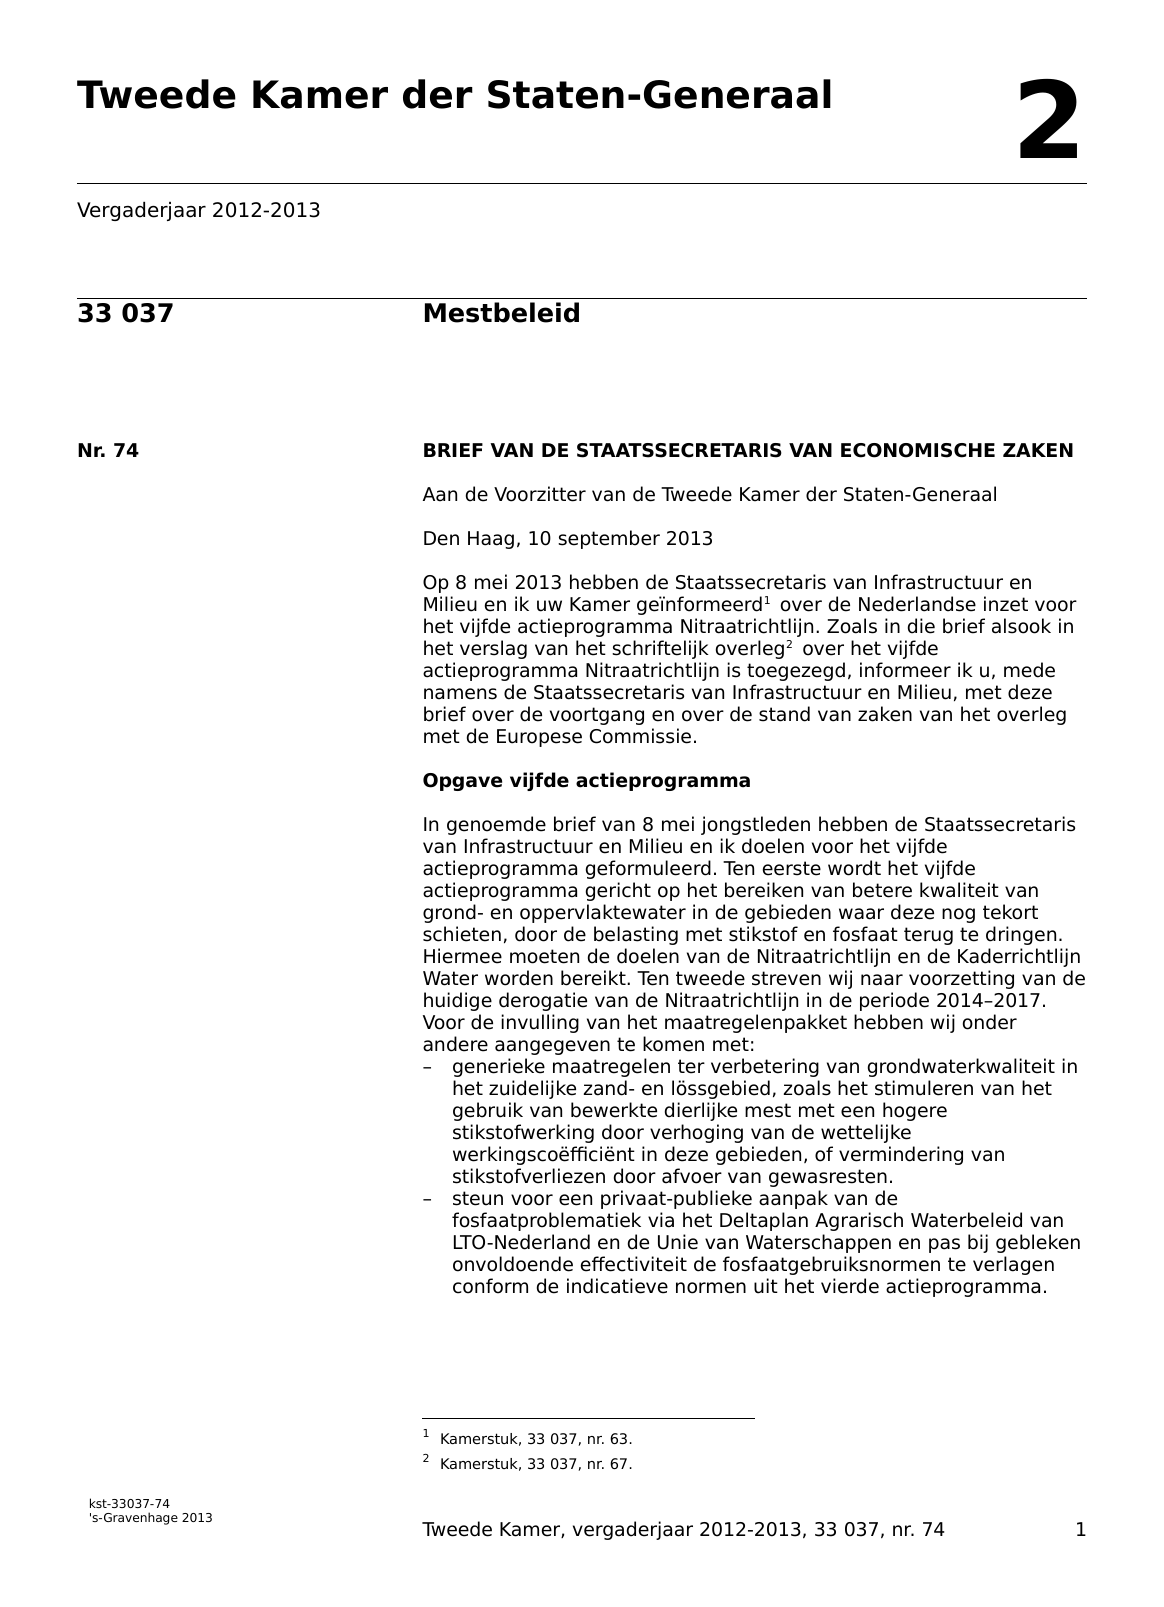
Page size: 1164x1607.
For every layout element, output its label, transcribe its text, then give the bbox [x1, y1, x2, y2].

subtitle Opgave vijfde actieprogramma [422, 770, 1087, 792]
text In genoemde brief van 8 mei jongstleden hebben de Staatssecretaris van Infrastructuur en Milieu en ik doelen voor het vijfde actieprogramma geformuleerd. Ten eerste wordt het vijfde actieprogramma gericht op het bereiken van betere kwaliteit van grond- en oppervlaktewater in de gebieden waar deze nog tekort schieten, door de belasting met stikstof en fosfaat terug te dringen. Hiermee moeten de doelen van de Nitraatrichtlijn en de Kaderrichtlijn Water worden bereikt. Ten tweede streven wij naar voorzetting van de huidige derogatie van de Nitraatrichtlijn in de periode 2014–2017. [422, 814, 1087, 1012]
text – steun voor een privaat-publieke aanpak van de fosfaatproblematiek via het Deltaplan Agrarisch Waterbeleid van LTO-Nederland en de Unie van Waterschappen en pas bij gebleken onvoldoende effectiviteit de fosfaatgebruiksnormen te verlagen conform de indicatieve normen uit het vierde actieprogramma. [422, 1188, 1087, 1298]
table_header 2 [886, 59, 1087, 183]
text Aan de Voorzitter van de Tweede Kamer der Staten-Generaal [422, 484, 1087, 506]
text Voor de invulling van het maatregelenpakket hebben wij onder andere aangegeven te komen met: [422, 1012, 1087, 1056]
subtitle Nr. 74 BRIEF VAN DE STAATSSECRETARIS VAN ECONOMISCHE ZAKEN [77, 440, 1087, 462]
text kst-33037-74 [88, 1497, 323, 1511]
subtitle 33 037 Mestbeleid [77, 299, 1087, 329]
text Op 8 mei 2013 hebben de Staatssecretaris van Infrastructuur en Milieu en ik uw Kamer geïnformeerd over de Nederlandse inzet voor het vijfde actieprogramma Nitraatrichtlijn. Zoals in die brief alsook in het verslag van het schriftelijk overleg over het vijfde actieprogramma Nitraatrichtlijn is toegezegd, informeer ik u, mede namens de Staatssecretaris van Infrastructuur en Milieu, met deze brief over de voortgang en over de stand van zaken van het overleg met de Europese Commissie. [422, 572, 1087, 748]
text – generieke maatregelen ter verbetering van grondwaterkwaliteit in het zuidelijke zand- en lössgebied, zoals het stimuleren van het gebruik van bewerkte dierlijke mest met een hogere stikstofwerking door verhoging van de wettelijke werkingscoëfficiënt in deze gebieden, of vermindering van stikstofverliezen door afvoer van gewasresten. [422, 1056, 1087, 1188]
table_header Tweede Kamer der Staten-Generaal [77, 59, 886, 183]
table_cell Vergaderjaar 2012-2013 [77, 184, 1087, 298]
text Kamerstuk, 33 037, nr. 67. [422, 1452, 1087, 1474]
text 's-Gravenhage 2013 [88, 1511, 323, 1525]
text Den Haag, 10 september 2013 [422, 528, 1087, 550]
text Kamerstuk, 33 037, nr. 63. [422, 1427, 1087, 1449]
